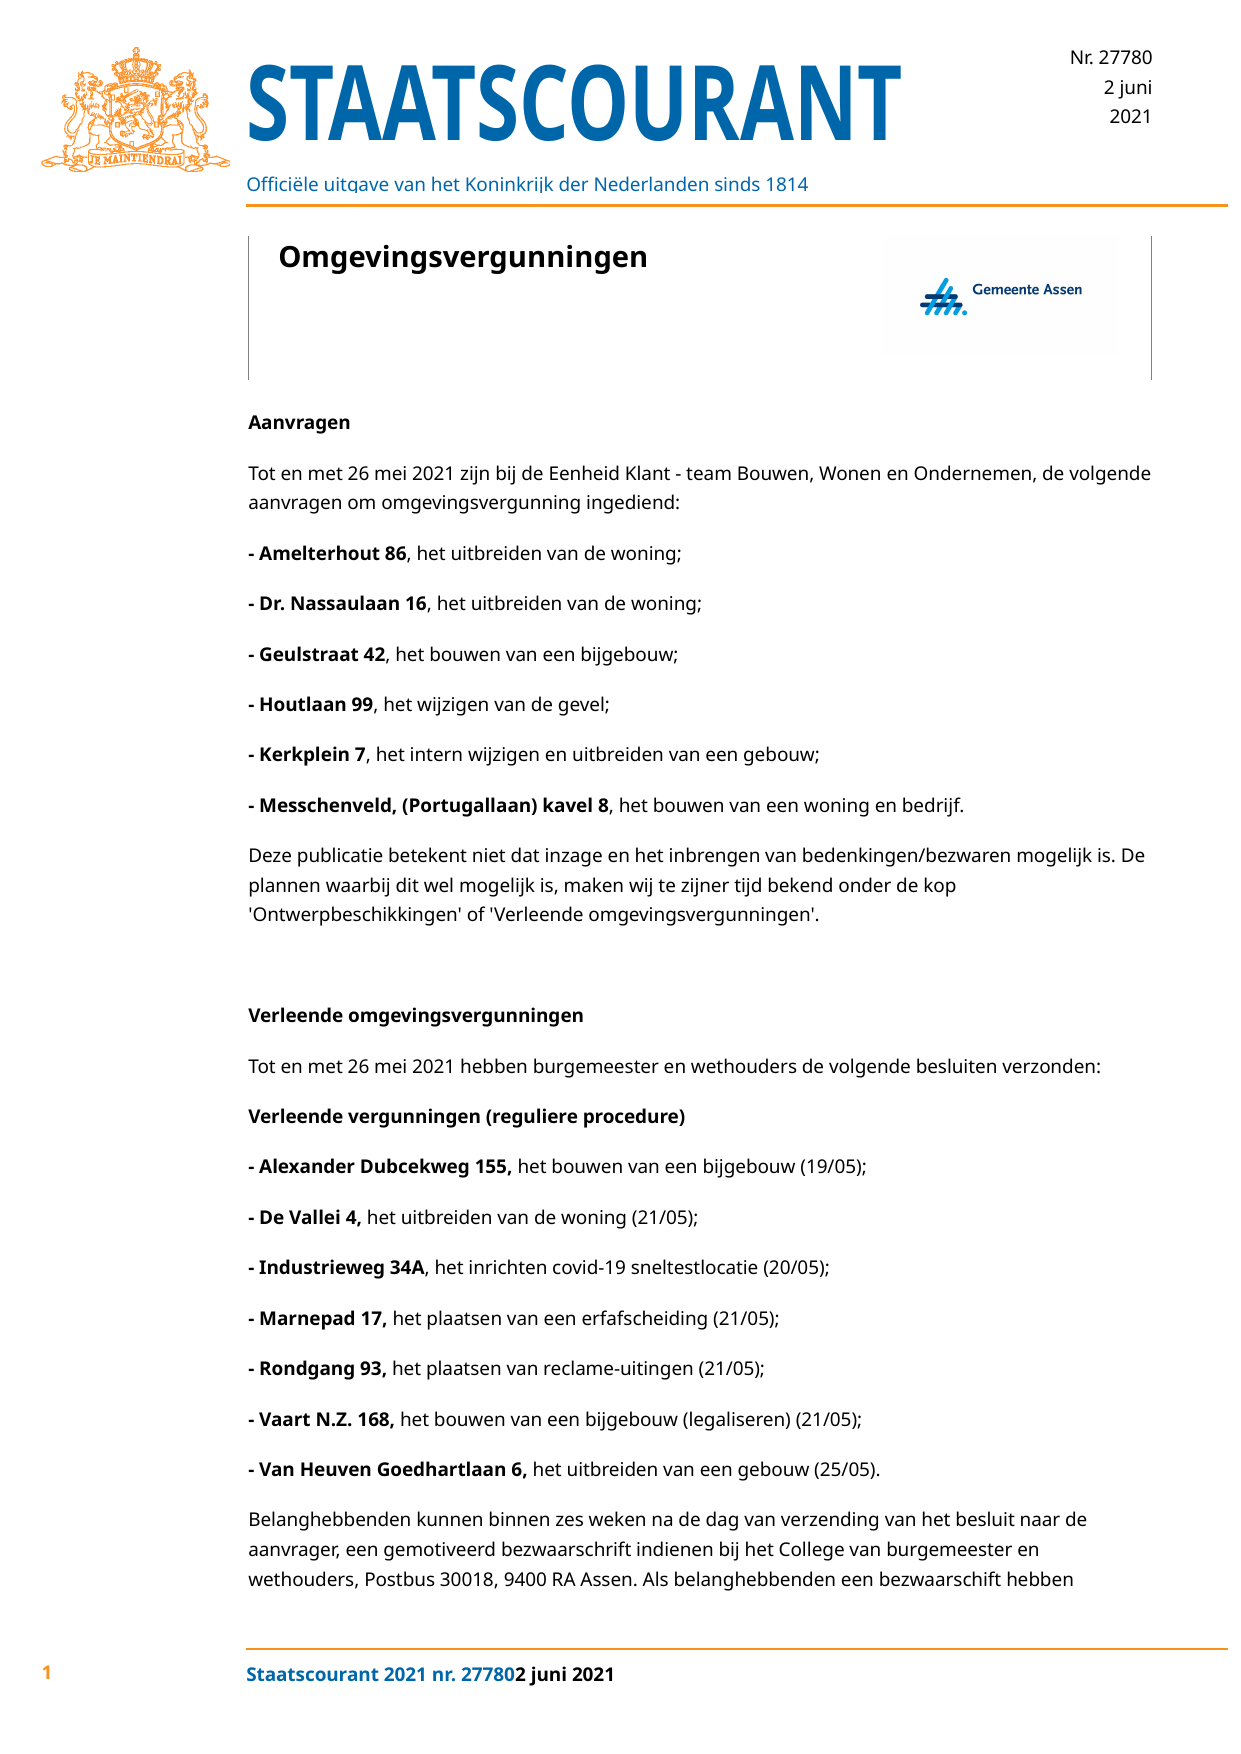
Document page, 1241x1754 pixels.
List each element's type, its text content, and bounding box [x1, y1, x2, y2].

text - Dr. Nassaulaan 16, het uitbreiden van de woning; [248, 590, 1152, 616]
text - Houtlaan 99, het wijzigen van de gevel; [248, 691, 1152, 717]
text - De Vallei 4, het uitbreiden van de woning (21/05); [248, 1204, 1152, 1230]
text - Messchenveld, (Portugallaan) kavel 8, het bouwen van een woning en bedrijf. [248, 792, 1152, 818]
text - Vaart N.Z. 168, het bouwen van een bijgebouw (legaliseren) (21/05); [248, 1406, 1152, 1432]
text Belanghebbenden kunnen binnen zes weken na de dag van verzending van het besluit naar de aanvrager, een gemotiveerd bezwaarschrift indienen bij het College van burgemeester en wethouders, Postbus 30018, 9400 RA Assen. Als belanghebbenden een bezwaarschift hebben [248, 1507, 1152, 1592]
text - Amelterhout 86, het uitbreiden van de woning; [248, 540, 1152, 566]
text - Kerkplein 7, het intern wijzigen en uitbreiden van een gebouw; [248, 742, 1152, 767]
text Aanvragen [248, 409, 1152, 435]
text Deze publicatie betekent niet dat inzage en het inbrengen van bedenkingen/bezwaren mogelijk is. De plannen waarbij dit wel mogelijk is, maken wij te zijner tijd bekend onder de kop 'Ontwerpbeschikkingen' of 'Verleende omgevingsvergunningen'. [248, 842, 1152, 927]
text - Industrieweg 34A, het inrichten covid-19 sneltestlocatie (20/05); [248, 1254, 1152, 1280]
text - Rondgang 93, het plaatsen van reclame-uitingen (21/05); [248, 1355, 1152, 1381]
picture [882, 236, 1119, 355]
text - Van Heuven Goedhartlaan 6, het uitbreiden van een gebouw (25/05). [248, 1456, 1152, 1482]
text - Geulstraat 42, het bouwen van een bijgebouw; [248, 641, 1152, 667]
text Verleende vergunningen (reguliere procedure) [248, 1103, 1152, 1129]
text Tot en met 26 mei 2021 zijn bij de Eenheid Klant - team Bouwen, Wonen en Ondernemen, de volgende aanvragen om omgevingsvergunning ingediend: [248, 460, 1152, 515]
text - Alexander Dubcekweg 155, het bouwen van een bijgebouw (19/05); [248, 1154, 1152, 1179]
table_header [850, 236, 1151, 380]
text Verleende omgevingsvergunningen [248, 1002, 1152, 1028]
text - Marnepad 17, het plaatsen van een erfafscheiding (21/05); [248, 1305, 1152, 1331]
picture [41, 47, 231, 172]
table_header Omgevingsvergunningen [249, 236, 850, 380]
text Tot en met 26 mei 2021 hebben burgemeester en wethouders de volgende besluiten verzonden: [248, 1053, 1152, 1079]
